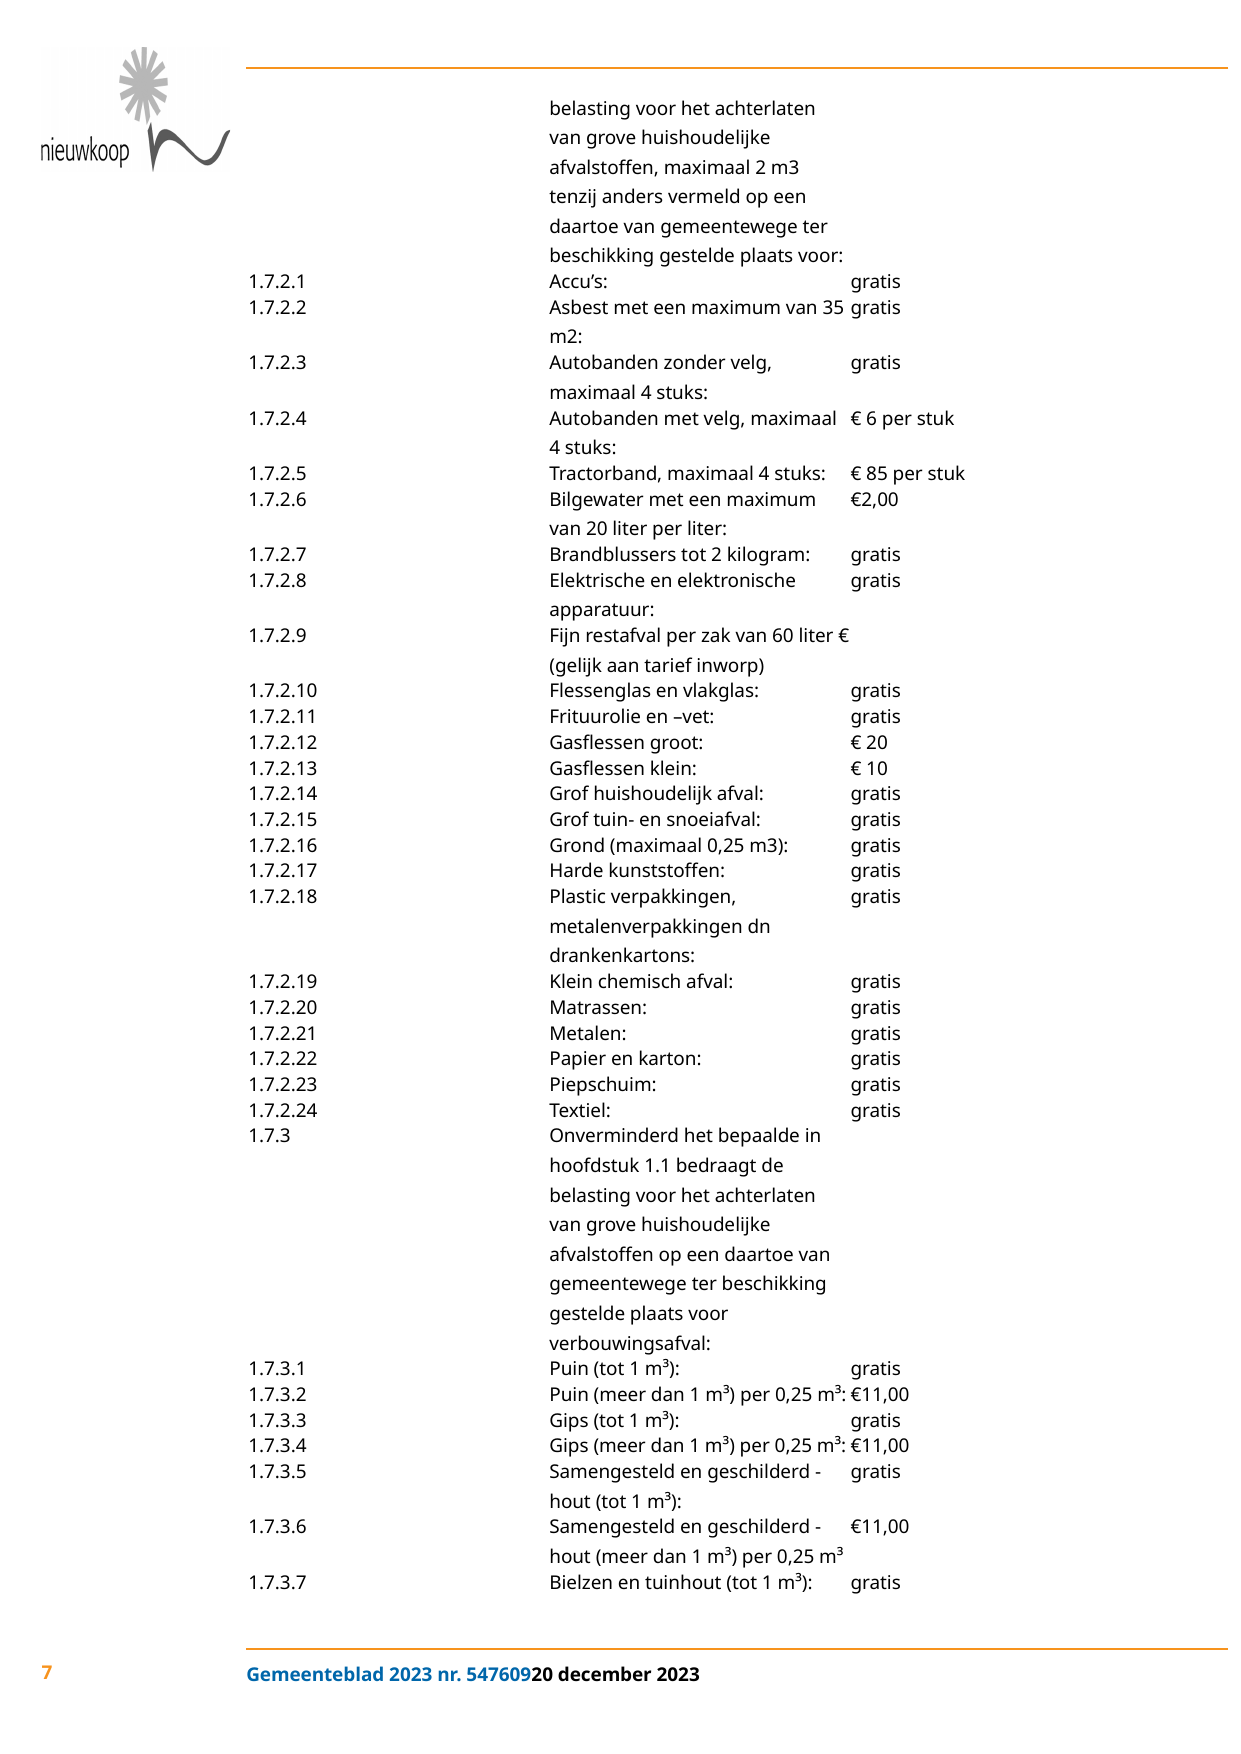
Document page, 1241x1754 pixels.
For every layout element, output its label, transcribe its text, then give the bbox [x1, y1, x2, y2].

table_cell gratis [850, 294, 1152, 349]
table_cell 1.7.3.4 [248, 1433, 549, 1458]
table_cell Klein chemisch afval: [549, 968, 850, 994]
table_cell Gasflessen groot: [549, 729, 850, 755]
table_cell Flessenglas en vlakglas: [549, 678, 850, 703]
table_cell [850, 622, 1152, 677]
picture [41, 47, 231, 172]
table_cell 1.7.2.4 [248, 405, 549, 460]
table_cell €11,00 [850, 1381, 1152, 1407]
table_cell 1.7.2.13 [248, 755, 549, 780]
table_cell [850, 1123, 1152, 1355]
table_cell gratis [850, 269, 1152, 294]
table_cell 1.7.3.3 [248, 1407, 549, 1433]
table_cell Autobanden met velg, maximaal 4 stuks: [549, 405, 850, 460]
table_cell gratis [850, 703, 1152, 729]
table_cell 1.7.2.8 [248, 567, 549, 622]
table_cell gratis [850, 541, 1152, 567]
table_cell [850, 95, 1152, 268]
table_cell Harde kunststoffen: [549, 858, 850, 883]
table_cell Bilgewater met een maximum van 20 liter per liter: [549, 486, 850, 541]
table_cell Gips (meer dan 1 m³) per 0,25 m³: [549, 1433, 850, 1458]
table_cell gratis [850, 1097, 1152, 1123]
table_cell Autobanden zonder velg, maximaal 4 stuks: [549, 350, 850, 405]
table_cell gratis [850, 1355, 1152, 1381]
table_cell Fijn restafval per zak van 60 liter € (gelijk aan tarief inworp) [549, 622, 850, 677]
table_cell gratis [850, 832, 1152, 858]
table_cell Elektrische en elektronische apparatuur: [549, 567, 850, 622]
table_cell Samengesteld en geschilderd -hout (meer dan 1 m³) per 0,25 m³ [549, 1514, 850, 1569]
table_cell 1.7.3.5 [248, 1458, 549, 1514]
table_cell 1.7.2.12 [248, 729, 549, 755]
table_cell Frituurolie en –vet: [549, 703, 850, 729]
table_cell Grof tuin- en snoeiafval: [549, 806, 850, 832]
table_cell Grof huishoudelijk afval: [549, 780, 850, 806]
table_cell 1.7.2.22 [248, 1045, 549, 1071]
table_cell gratis [850, 858, 1152, 883]
table_cell Metalen: [549, 1020, 850, 1045]
table_cell gratis [850, 994, 1152, 1020]
table_cell gratis [850, 883, 1152, 968]
table_cell 1.7.2.14 [248, 780, 549, 806]
table_cell 1.7.2.7 [248, 541, 549, 567]
table_cell gratis [850, 1045, 1152, 1071]
table_cell belasting voor het achterlaten van grove huishoudelijke afvalstoffen, maximaal 2 m3 tenzij anders vermeld op een daartoe van gemeentewege ter beschikking gestelde plaats voor: [549, 95, 850, 268]
table_cell 1.7.2.16 [248, 832, 549, 858]
table_cell 1.7.2.21 [248, 1020, 549, 1045]
table_cell 1.7.2.1 [248, 269, 549, 294]
table_cell gratis [850, 567, 1152, 622]
table_cell 1.7.2.5 [248, 460, 549, 486]
table_cell Bielzen en tuinhout (tot 1 m³): [549, 1569, 850, 1595]
table_cell [248, 95, 549, 268]
table_cell € 6 per stuk [850, 405, 1152, 460]
table_cell 1.7.2.10 [248, 678, 549, 703]
table_cell €11,00 [850, 1433, 1152, 1458]
table_cell € 85 per stuk [850, 460, 1152, 486]
table_cell Tractorband, maximaal 4 stuks: [549, 460, 850, 486]
table_cell Gasflessen klein: [549, 755, 850, 780]
table_cell Piepschuim: [549, 1071, 850, 1097]
table_cell 1.7.2.3 [248, 350, 549, 405]
table_cell Samengesteld en geschilderd -hout (tot 1 m³): [549, 1458, 850, 1514]
table_cell 1.7.2.9 [248, 622, 549, 677]
table_cell 1.7.2.11 [248, 703, 549, 729]
table_cell gratis [850, 1407, 1152, 1433]
table_cell 1.7.3.6 [248, 1514, 549, 1569]
table_cell €2,00 [850, 486, 1152, 541]
table_cell 1.7.2.2 [248, 294, 549, 349]
table_cell 1.7.3.1 [248, 1355, 549, 1381]
table_cell Asbest met een maximum van 35 m2: [549, 294, 850, 349]
table_cell Plastic verpakkingen, metalenverpakkingen dn drankenkartons: [549, 883, 850, 968]
table_cell Brandblussers tot 2 kilogram: [549, 541, 850, 567]
table_cell 1.7.2.18 [248, 883, 549, 968]
table_cell €11,00 [850, 1514, 1152, 1569]
table_cell € 20 [850, 729, 1152, 755]
table_cell 1.7.2.23 [248, 1071, 549, 1097]
table_cell gratis [850, 780, 1152, 806]
table_cell Accu’s: [549, 269, 850, 294]
table_cell Puin (tot 1 m³): [549, 1355, 850, 1381]
table_cell 1.7.2.15 [248, 806, 549, 832]
table_cell gratis [850, 350, 1152, 405]
table_cell Onverminderd het bepaalde in hoofdstuk 1.1 bedraagt de belasting voor het achterlaten van grove huishoudelijke afvalstoffen op een daartoe van gemeentewege ter beschikking gestelde plaats voor verbouwingsafval: [549, 1123, 850, 1355]
table_cell gratis [850, 1569, 1152, 1595]
table_cell Papier en karton: [549, 1045, 850, 1071]
table_cell Textiel: [549, 1097, 850, 1123]
table_cell gratis [850, 806, 1152, 832]
table_cell 1.7.2.19 [248, 968, 549, 994]
table_cell gratis [850, 1071, 1152, 1097]
table_cell 1.7.3.7 [248, 1569, 549, 1595]
table_cell 1.7.2.24 [248, 1097, 549, 1123]
table_cell gratis [850, 968, 1152, 994]
table_cell Puin (meer dan 1 m³) per 0,25 m³: [549, 1381, 850, 1407]
table_cell gratis [850, 1458, 1152, 1514]
table_cell 1.7.3 [248, 1123, 549, 1355]
table_cell gratis [850, 678, 1152, 703]
table_cell € 10 [850, 755, 1152, 780]
table_cell Grond (maximaal 0,25 m3): [549, 832, 850, 858]
table_cell 1.7.2.6 [248, 486, 549, 541]
table_cell gratis [850, 1020, 1152, 1045]
table_cell 1.7.2.17 [248, 858, 549, 883]
table_cell Gips (tot 1 m³): [549, 1407, 850, 1433]
table_cell Matrassen: [549, 994, 850, 1020]
table_cell 1.7.2.20 [248, 994, 549, 1020]
table_cell 1.7.3.2 [248, 1381, 549, 1407]
